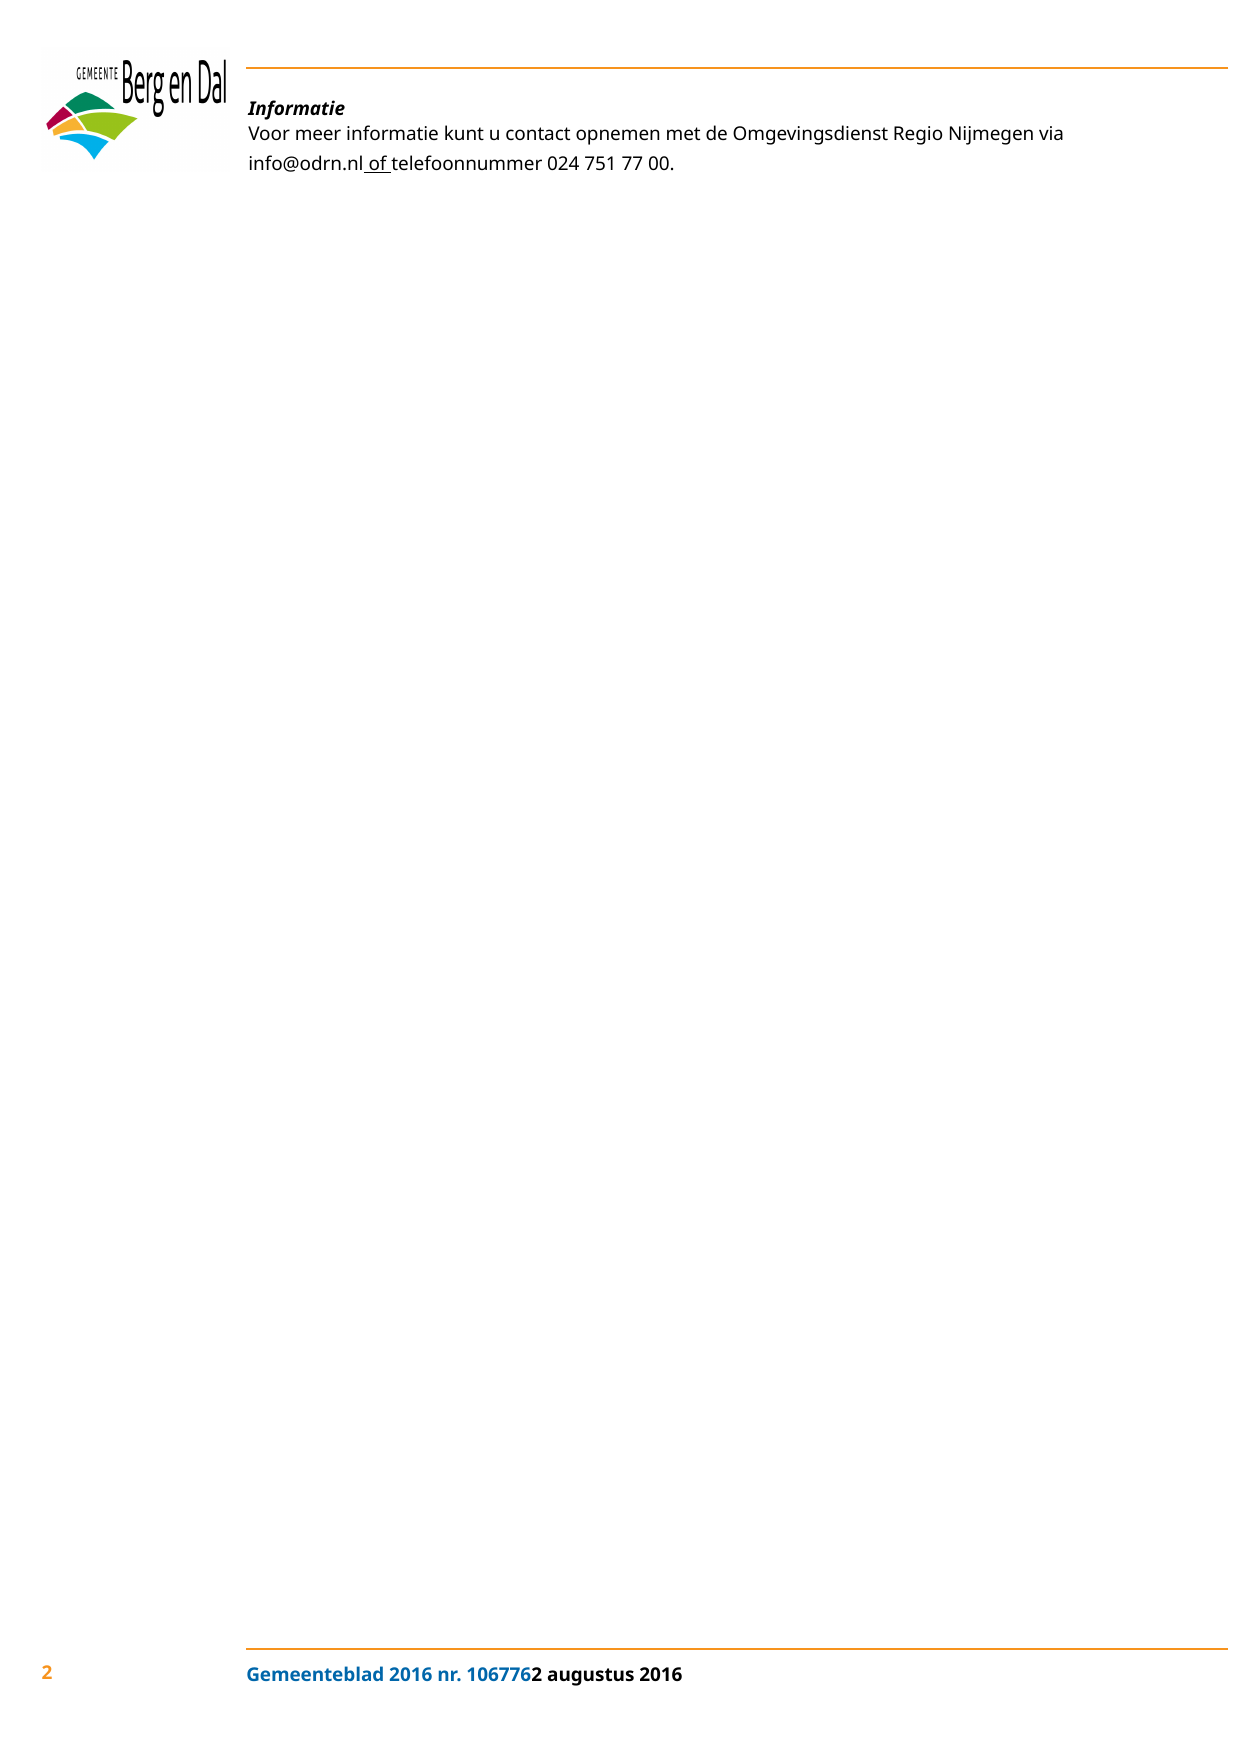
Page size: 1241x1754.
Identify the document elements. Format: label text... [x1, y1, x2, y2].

picture [41, 47, 231, 172]
text Voor meer informatie kunt u contact opnemen met de Omgevingsdienst Regio Nijmegen via info@odrn.nl of telefoonnummer 024 751 77 00. [248, 121, 1152, 176]
text Informatie [248, 95, 1152, 121]
